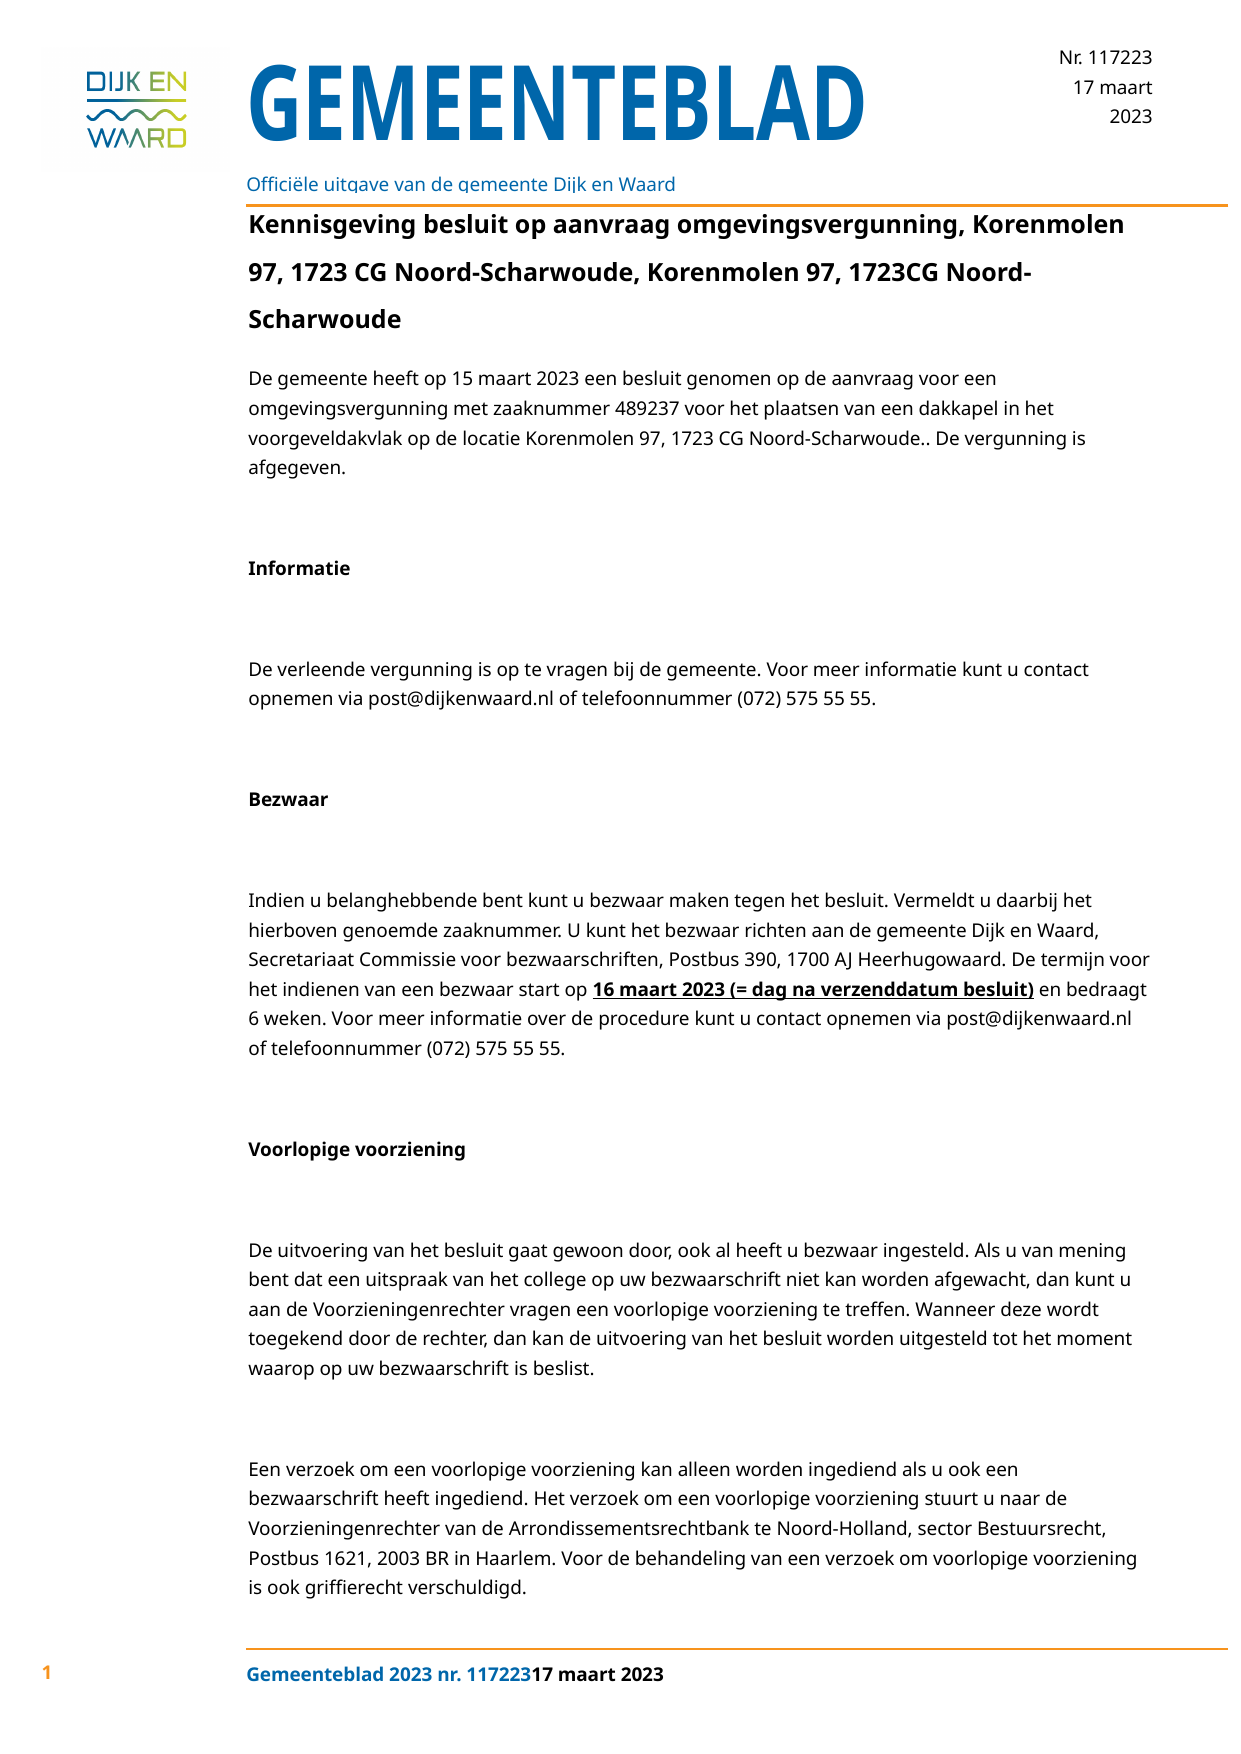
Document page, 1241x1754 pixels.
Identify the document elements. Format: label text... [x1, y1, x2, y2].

text Informatie [248, 555, 1152, 581]
text De verleende vergunning is op te vragen bij de gemeente. Voor meer informatie kunt u contact opnemen via post@dijkenwaard.nl of telefoonnummer (072) 575 55 55. [248, 656, 1152, 711]
text De gemeente heeft op 15 maart 2023 een besluit genomen op de aanvraag voor een omgevingsvergunning met zaaknummer 489237 voor het plaatsen van een dakkapel in het voorgeveldakvlak op de locatie Korenmolen 97, 1723 CG Noord-Scharwoude.. De vergunning is afgegeven. [248, 366, 1152, 480]
text Voorlopige voorziening [248, 1136, 1152, 1162]
text Kennisgeving besluit op aanvraag omgevingsvergunning, Korenmolen 97, 1723 CG Noord-Scharwoude, Korenmolen 97, 1723CG Noord-Scharwoude [248, 207, 1152, 336]
picture [41, 47, 231, 172]
text Een verzoek om een voorlopige voorziening kan alleen worden ingediend als u ook een bezwaarschrift heeft ingediend. Het verzoek om een voorlopige voorziening stuurt u naar de Voorzieningenrechter van de Arrondissementsrechtbank te Noord-Holland, sector Bestuursrecht, Postbus 1621, 2003 BR in Haarlem. Voor de behandeling van een verzoek om voorlopige voorziening is ook griffierecht verschuldigd. [248, 1456, 1152, 1600]
text Indien u belanghebbende bent kunt u bezwaar maken tegen het besluit. Vermeldt u daarbij het hierboven genoemde zaaknummer. U kunt het bezwaar richten aan de gemeente Dijk en Waard, Secretariaat Commissie voor bezwaarschriften, Postbus 390, 1700 AJ Heerhugowaard. De termijn voor het indienen van een bezwaar start op 16 maart 2023 (= dag na verzenddatum besluit) en bedraagt 6 weken. Voor meer informatie over de procedure kunt u contact opnemen via post@dijkenwaard.nl of telefoonnummer (072) 575 55 55. [248, 887, 1152, 1061]
text De uitvoering van het besluit gaat gewoon door, ook al heeft u bezwaar ingesteld. Als u van mening bent dat een uitspraak van het college op uw bezwaarschrift niet kan worden afgewacht, dan kunt u aan de Voorzieningenrechter vragen een voorlopige voorziening te treffen. Wanneer deze wordt toegekend door de rechter, dan kan de uitvoering van het besluit worden uitgesteld tot het moment waarop op uw bezwaarschrift is beslist. [248, 1237, 1152, 1381]
text Bezwaar [248, 786, 1152, 812]
